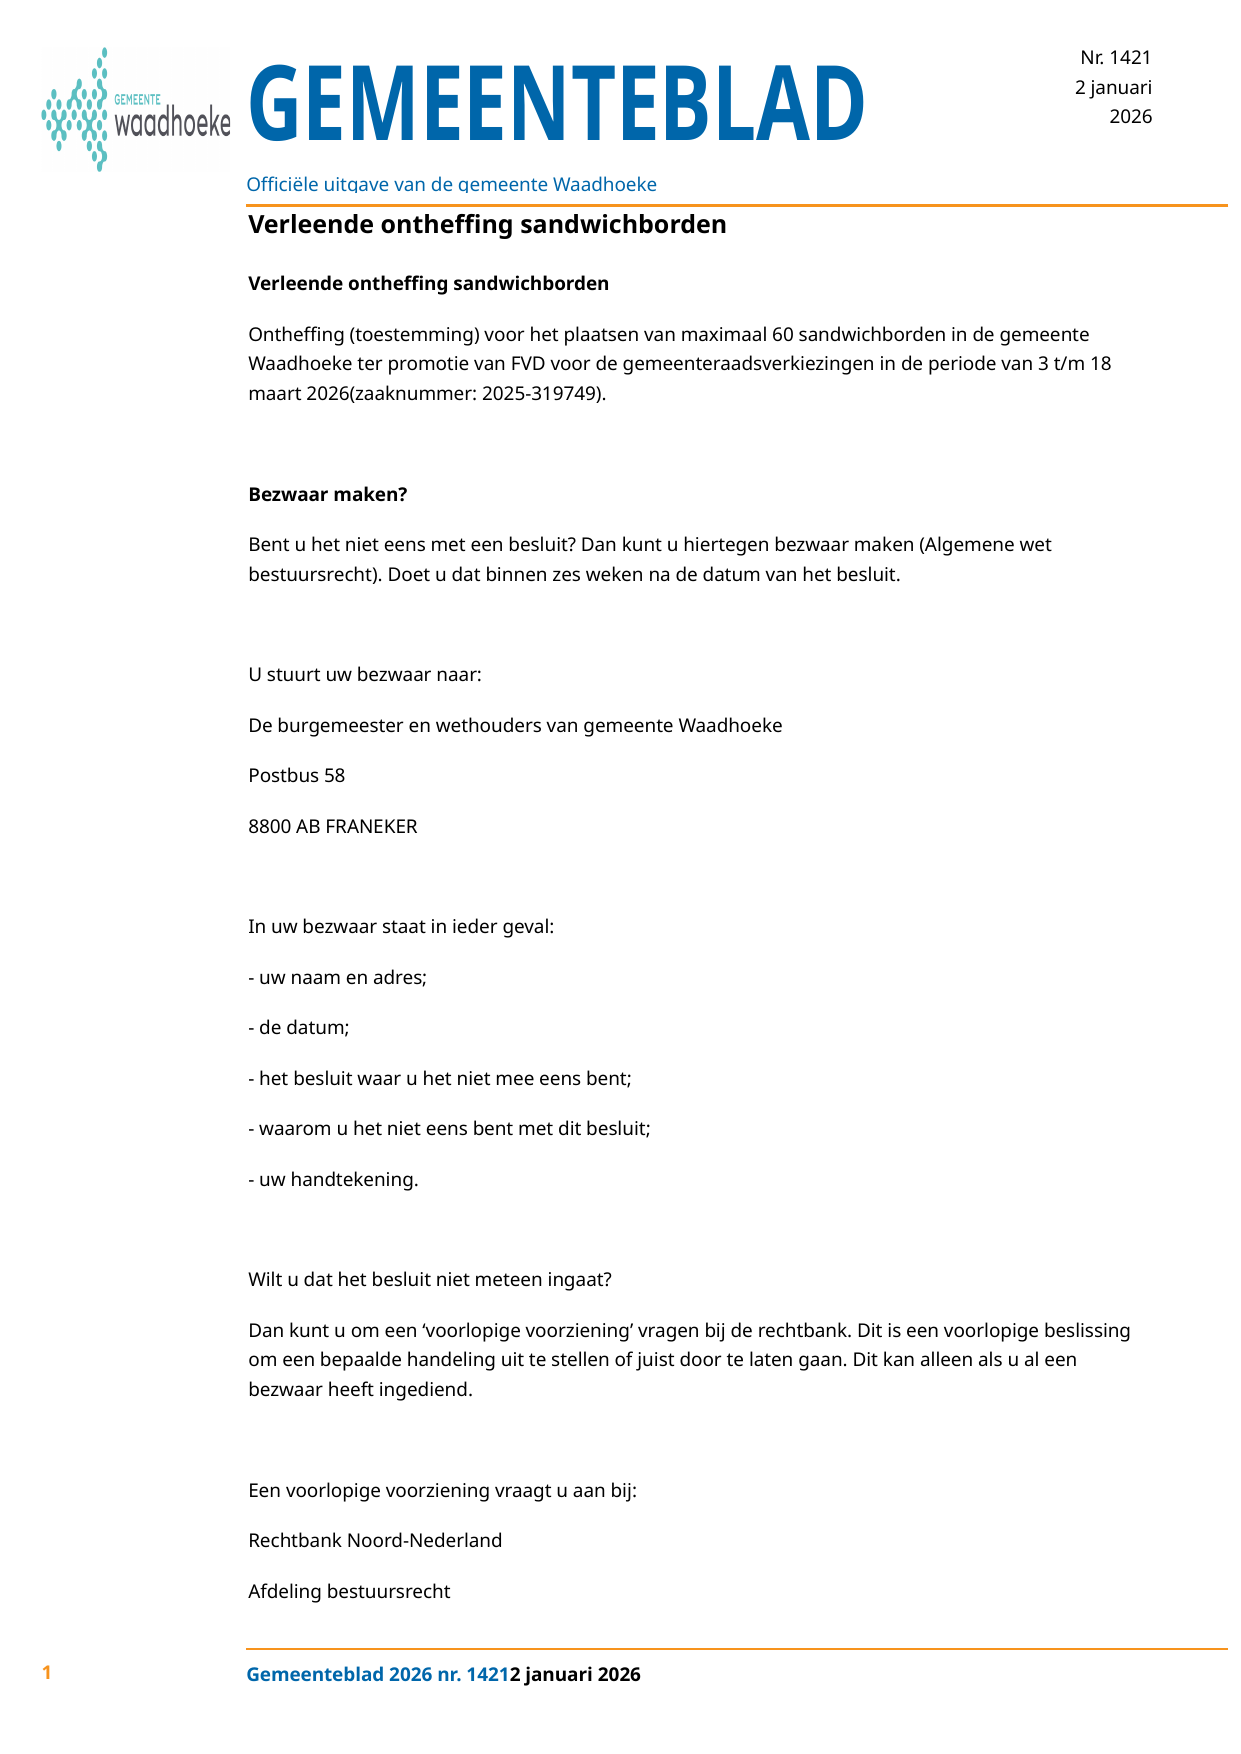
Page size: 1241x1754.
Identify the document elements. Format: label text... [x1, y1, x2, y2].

text Bent u het niet eens met een besluit? Dan kunt u hiertegen bezwaar maken (Algemene wet bestuursrecht). Doet u dat binnen zes weken na de datum van het besluit. [248, 531, 1152, 586]
text - uw naam en adres; [248, 964, 1152, 990]
picture [41, 47, 231, 172]
text Dan kunt u om een ‘voorlopige voorziening’ vragen bij de rechtbank. Dit is een voorlopige beslissing om een bepaalde handeling uit te stellen of juist door te laten gaan. Dit kan alleen als u al een bezwaar heeft ingediend. [248, 1317, 1152, 1402]
text In uw bezwaar staat in ieder geval: [248, 914, 1152, 939]
text Bezwaar maken? [248, 481, 1152, 506]
text Een voorlopige voorziening vraagt u aan bij: [248, 1477, 1152, 1503]
text Wilt u dat het besluit niet meteen ingaat? [248, 1267, 1152, 1292]
text Afdeling bestuursrecht [248, 1578, 1152, 1603]
text - het besluit waar u het niet mee eens bent; [248, 1065, 1152, 1091]
text U stuurt uw bezwaar naar: [248, 662, 1152, 687]
text - waarom u het niet eens bent met dit besluit; [248, 1115, 1152, 1141]
text - de datum; [248, 1014, 1152, 1040]
text 8800 AB FRANEKER [248, 813, 1152, 838]
text Postbus 58 [248, 762, 1152, 788]
text - uw handtekening. [248, 1166, 1152, 1191]
text Verleende ontheffing sandwichborden [248, 207, 1152, 241]
text Verleende ontheffing sandwichborden [248, 270, 1152, 296]
text De burgemeester en wethouders van gemeente Waadhoeke [248, 712, 1152, 738]
text Ontheffing (toestemming) voor het plaatsen van maximaal 60 sandwichborden in de gemeente Waadhoeke ter promotie van FVD voor de gemeenteraadsverkiezingen in de periode van 3 t/m 18 maart 2026(zaaknummer: 2025-319749). [248, 321, 1152, 406]
text Rechtbank Noord-Nederland [248, 1527, 1152, 1553]
